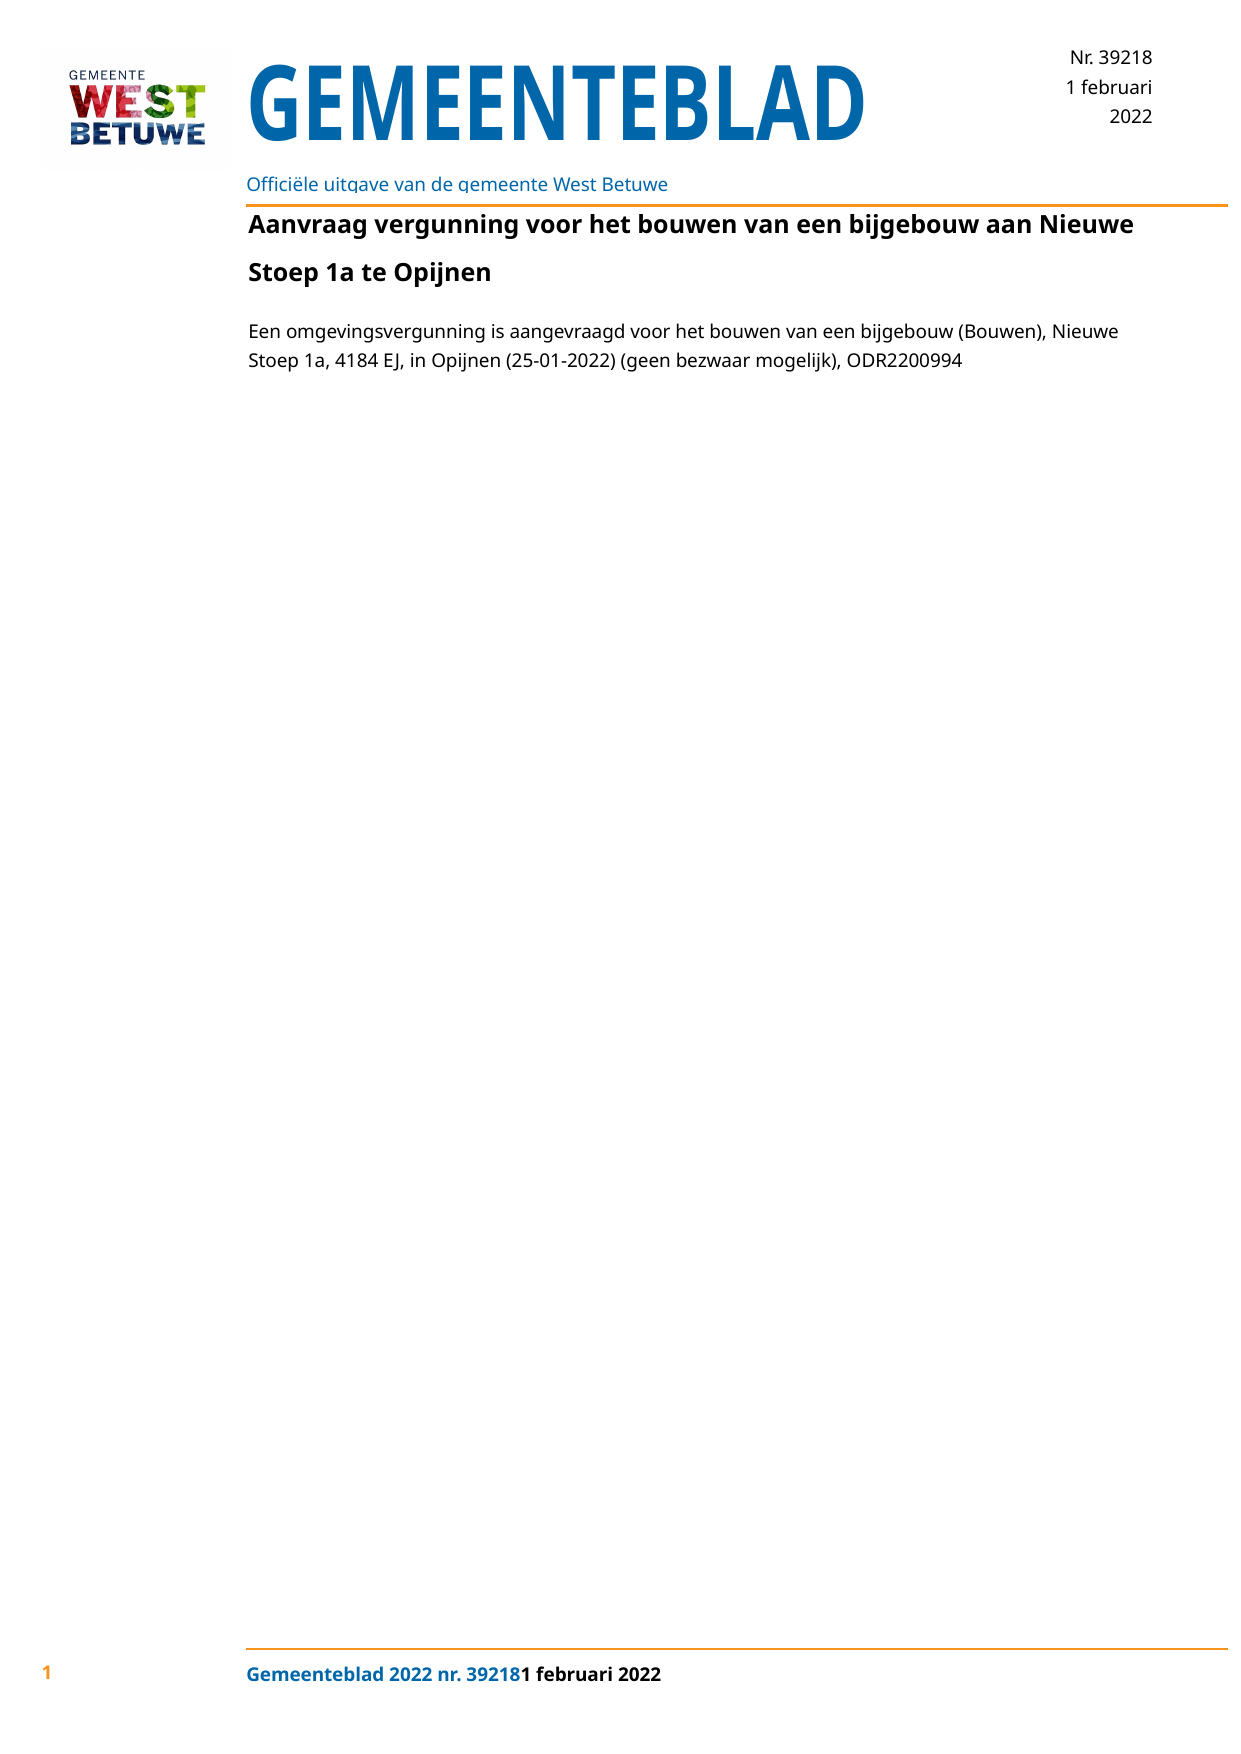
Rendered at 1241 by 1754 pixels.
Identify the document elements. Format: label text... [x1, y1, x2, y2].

picture [41, 47, 231, 172]
text Een omgevingsvergunning is aangevraagd voor het bouwen van een bijgebouw (Bouwen), Nieuwe Stoep 1a, 4184 EJ, in Opijnen (25-01-2022) (geen bezwaar mogelijk), ODR2200994 [248, 318, 1152, 373]
text Aanvraag vergunning voor het bouwen van een bijgebouw aan Nieuwe Stoep 1a te Opijnen [248, 207, 1152, 288]
